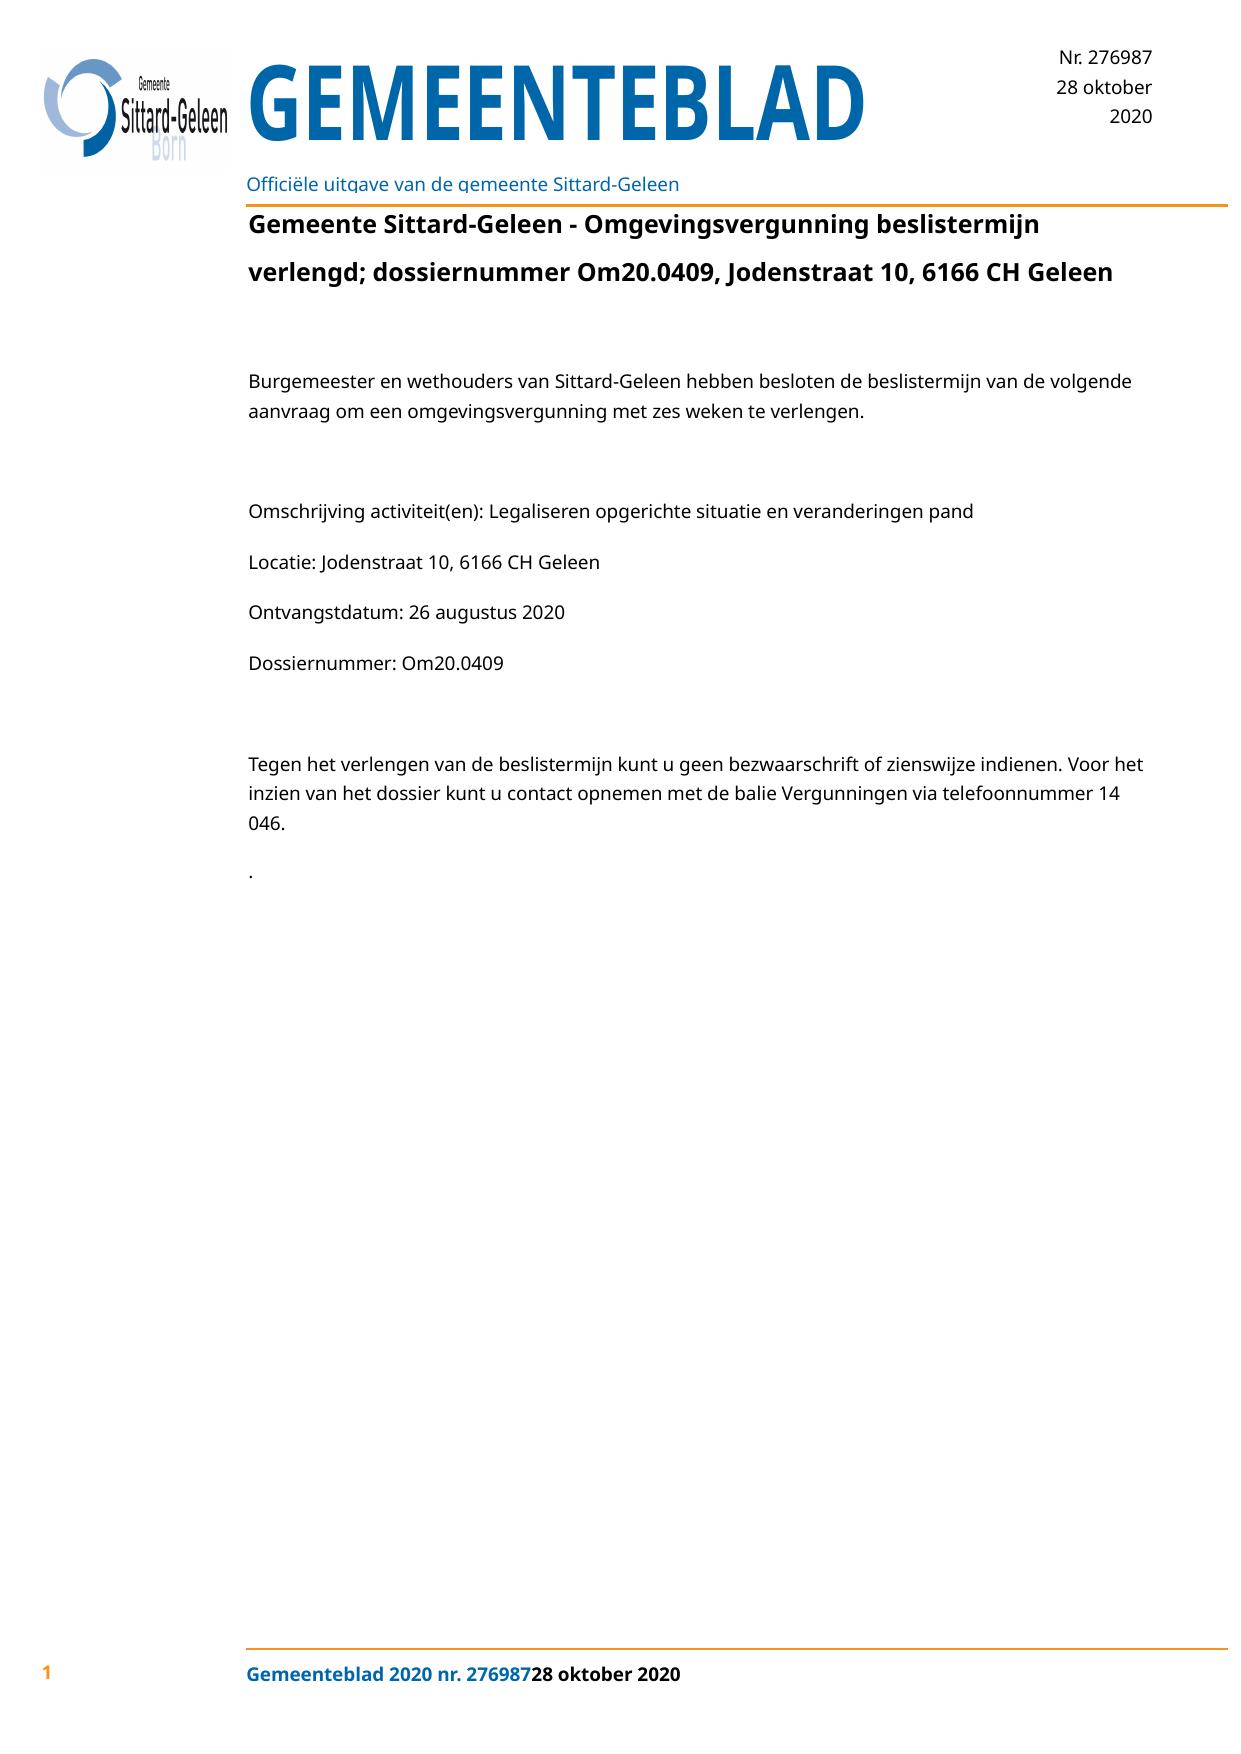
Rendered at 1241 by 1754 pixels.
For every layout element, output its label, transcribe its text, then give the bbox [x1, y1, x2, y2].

text . [248, 858, 1152, 883]
text Locatie: Jodenstraat 10, 6166 CH Geleen [248, 549, 1152, 575]
text Burgemeester en wethouders van Sittard-Geleen hebben besloten de beslistermijn van de volgende aanvraag om een omgevingsvergunning met zes weken te verlengen. [248, 368, 1152, 424]
text Gemeente Sittard-Geleen - Omgevingsvergunning beslistermijn verlengd; dossiernummer Om20.0409, Jodenstraat 10, 6166 CH Geleen [248, 207, 1152, 288]
text Omschrijving activiteit(en): Legaliseren opgerichte situatie en veranderingen pand [248, 499, 1152, 524]
text Tegen het verlengen van de beslistermijn kunt u geen bezwaarschrift of zienswijze indienen. Voor het inzien van het dossier kunt u contact opnemen met de balie Vergunningen via telefoonnummer 14 046. [248, 751, 1152, 836]
text Dossiernummer: Om20.0409 [248, 650, 1152, 676]
text Ontvangstdatum: 26 augustus 2020 [248, 599, 1152, 625]
picture [41, 47, 231, 172]
